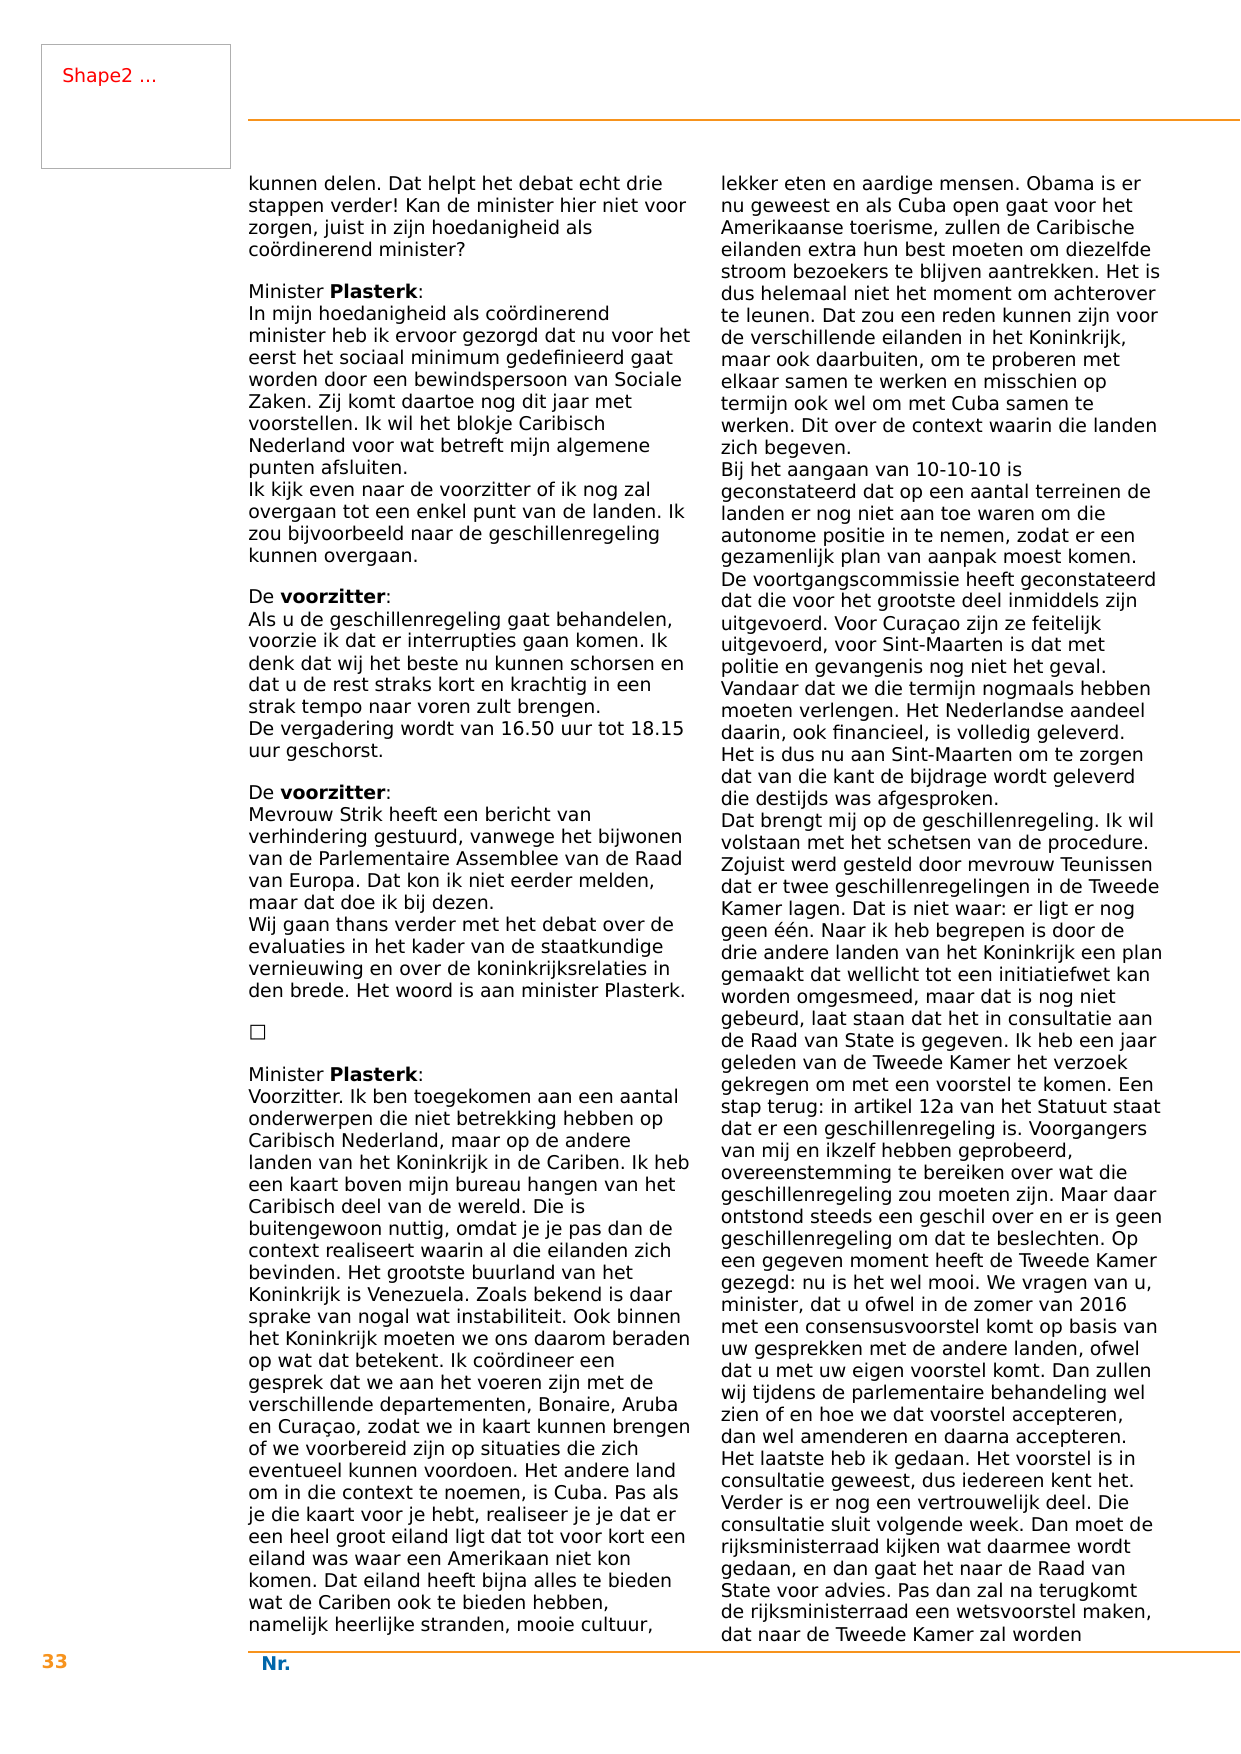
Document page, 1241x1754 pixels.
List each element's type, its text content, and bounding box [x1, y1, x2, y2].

text Als u de geschillenregeling gaat behandelen, voorzie ik dat er interrupties gaan komen. Ik denk dat wij het beste nu kunnen schorsen en dat u de rest straks kort en krachtig in een strak tempo naar voren zult brengen. [248, 608, 691, 718]
text De voorzitter: [248, 586, 691, 608]
text Mevrouw Strik heeft een bericht van verhindering gestuurd, vanwege het bijwonen van de Parlementaire Assemblee van de Raad van Europa. Dat kon ik niet eerder melden, maar dat doe ik bij dezen. [248, 804, 691, 914]
text Minister Plasterk: [248, 281, 691, 303]
text ⬜ [248, 1022, 691, 1044]
text Wij gaan thans verder met het debat over de evaluaties in het kader van de staatkundige vernieuwing en over de koninkrijksrelaties in den brede. Het woord is aan minister Plasterk. [248, 914, 691, 1002]
text lekker eten en aardige mensen. Obama is er nu geweest en als Cuba open gaat voor het Amerikaanse toerisme, zullen de Caribische eilanden extra hun best moeten om diezelfde stroom bezoekers te blijven aantrekken. Het is dus helemaal niet het moment om achterover te leunen. Dat zou een reden kunnen zijn voor de verschillende eilanden in het Koninkrijk, maar ook daarbuiten, om te proberen met elkaar samen te werken en misschien op termijn ook wel om met Cuba samen te werken. Dit over de context waarin die landen zich begeven. [721, 173, 1163, 458]
text De vergadering wordt van 16.50 uur tot 18.15 uur geschorst. [248, 718, 691, 762]
text Dat brengt mij op de geschillenregeling. Ik wil volstaan met het schetsen van de procedure. Zojuist werd gesteld door mevrouw Teunissen dat er twee geschillenregelingen in de Tweede Kamer lagen. Dat is niet waar: er ligt er nog geen één. Naar ik heb begrepen is door de drie andere landen van het Koninkrijk een plan gemaakt dat wellicht tot een initiatiefwet kan worden omgesmeed, maar dat is nog niet gebeurd, laat staan dat het in consultatie aan de Raad van State is gegeven. Ik heb een jaar geleden van de Tweede Kamer het verzoek gekregen om met een voorstel te komen. Een stap terug: in artikel 12a van het Statuut staat dat er een geschillenregeling is. Voorgangers van mij en ikzelf hebben geprobeerd, overeenstemming te bereiken over wat die geschillenregeling zou moeten zijn. Maar daar ontstond steeds een geschil over en er is geen geschillenregeling om dat te beslechten. Op een gegeven moment heeft de Tweede Kamer gezegd: nu is het wel mooi. We vragen van u, minister, dat u ofwel in de zomer van 2016 met een consensusvoorstel komt op basis van uw gesprekken met de andere landen, ofwel dat u met uw eigen voorstel komt. Dan zullen wij tijdens de parlementaire behandeling wel zien of en hoe we dat voorstel accepteren, dan wel amenderen en daarna accepteren. Het laatste heb ik gedaan. Het voorstel is in consultatie geweest, dus iedereen kent het. Verder is er nog een vertrouwelijk deel. Die consultatie sluit volgende week. Dan moet de rijksministerraad kijken wat daarmee wordt gedaan, en dan gaat het naar de Raad van State voor advies. Pas dan zal na terugkomt de rijksministerraad een wetsvoorstel maken, dat naar de Tweede Kamer zal worden [721, 810, 1163, 1645]
text Minister Plasterk: [248, 1064, 691, 1086]
text Bij het aangaan van 10-10-10 is geconstateerd dat op een aantal terreinen de landen er nog niet aan toe waren om die autonome positie in te nemen, zodat er een gezamenlijk plan van aanpak moest komen. De voortgangscommissie heeft geconstateerd dat die voor het grootste deel inmiddels zijn uitgevoerd. Voor Curaçao zijn ze feitelijk uitgevoerd, voor Sint-Maarten is dat met politie en gevangenis nog niet het geval. Vandaar dat we die termijn nogmaals hebben moeten verlengen. Het Nederlandse aandeel daarin, ook financieel, is volledig geleverd. Het is dus nu aan Sint-Maarten om te zorgen dat van die kant de bijdrage wordt geleverd die destijds was afgesproken. [721, 458, 1163, 810]
text Ik kijk even naar de voorzitter of ik nog zal overgaan tot een enkel punt van de landen. Ik zou bijvoorbeeld naar de geschillenregeling kunnen overgaan. [248, 478, 691, 566]
text De voorzitter: [248, 782, 691, 804]
text In mijn hoedanigheid als coördinerend minister heb ik ervoor gezorgd dat nu voor het eerst het sociaal minimum gedefinieerd gaat worden door een bewindspersoon van Sociale Zaken. Zij komt daartoe nog dit jaar met voorstellen. Ik wil het blokje Caribisch Nederland voor wat betreft mijn algemene punten afsluiten. [248, 303, 691, 478]
text Voorzitter. Ik ben toegekomen aan een aantal onderwerpen die niet betrekking hebben op Caribisch Nederland, maar op de andere landen van het Koninkrijk in de Cariben. Ik heb een kaart boven mijn bureau hangen van het Caribisch deel van de wereld. Die is buitengewoon nuttig, omdat je je pas dan de context realiseert waarin al die eilanden zich bevinden. Het grootste buurland van het Koninkrijk is Venezuela. Zoals bekend is daar sprake van nogal wat instabiliteit. Ook binnen het Koninkrijk moeten we ons daarom beraden op wat dat betekent. Ik coördineer een gesprek dat we aan het voeren zijn met de verschillende departementen, Bonaire, Aruba en Curaçao, zodat we in kaart kunnen brengen of we voorbereid zijn op situaties die zich eventueel kunnen voordoen. Het andere land om in die context te noemen, is Cuba. Pas als je die kaart voor je hebt, realiseer je je dat er een heel groot eiland ligt dat tot voor kort een eiland was waar een Amerikaan niet kon komen. Dat eiland heeft bijna alles te bieden wat de Cariben ook te bieden hebben, namelijk heerlijke stranden, mooie cultuur, [248, 1086, 691, 1636]
text kunnen delen. Dat helpt het debat echt drie stappen verder! Kan de minister hier niet voor zorgen, juist in zijn hoedanigheid als coördinerend minister? [248, 173, 691, 261]
